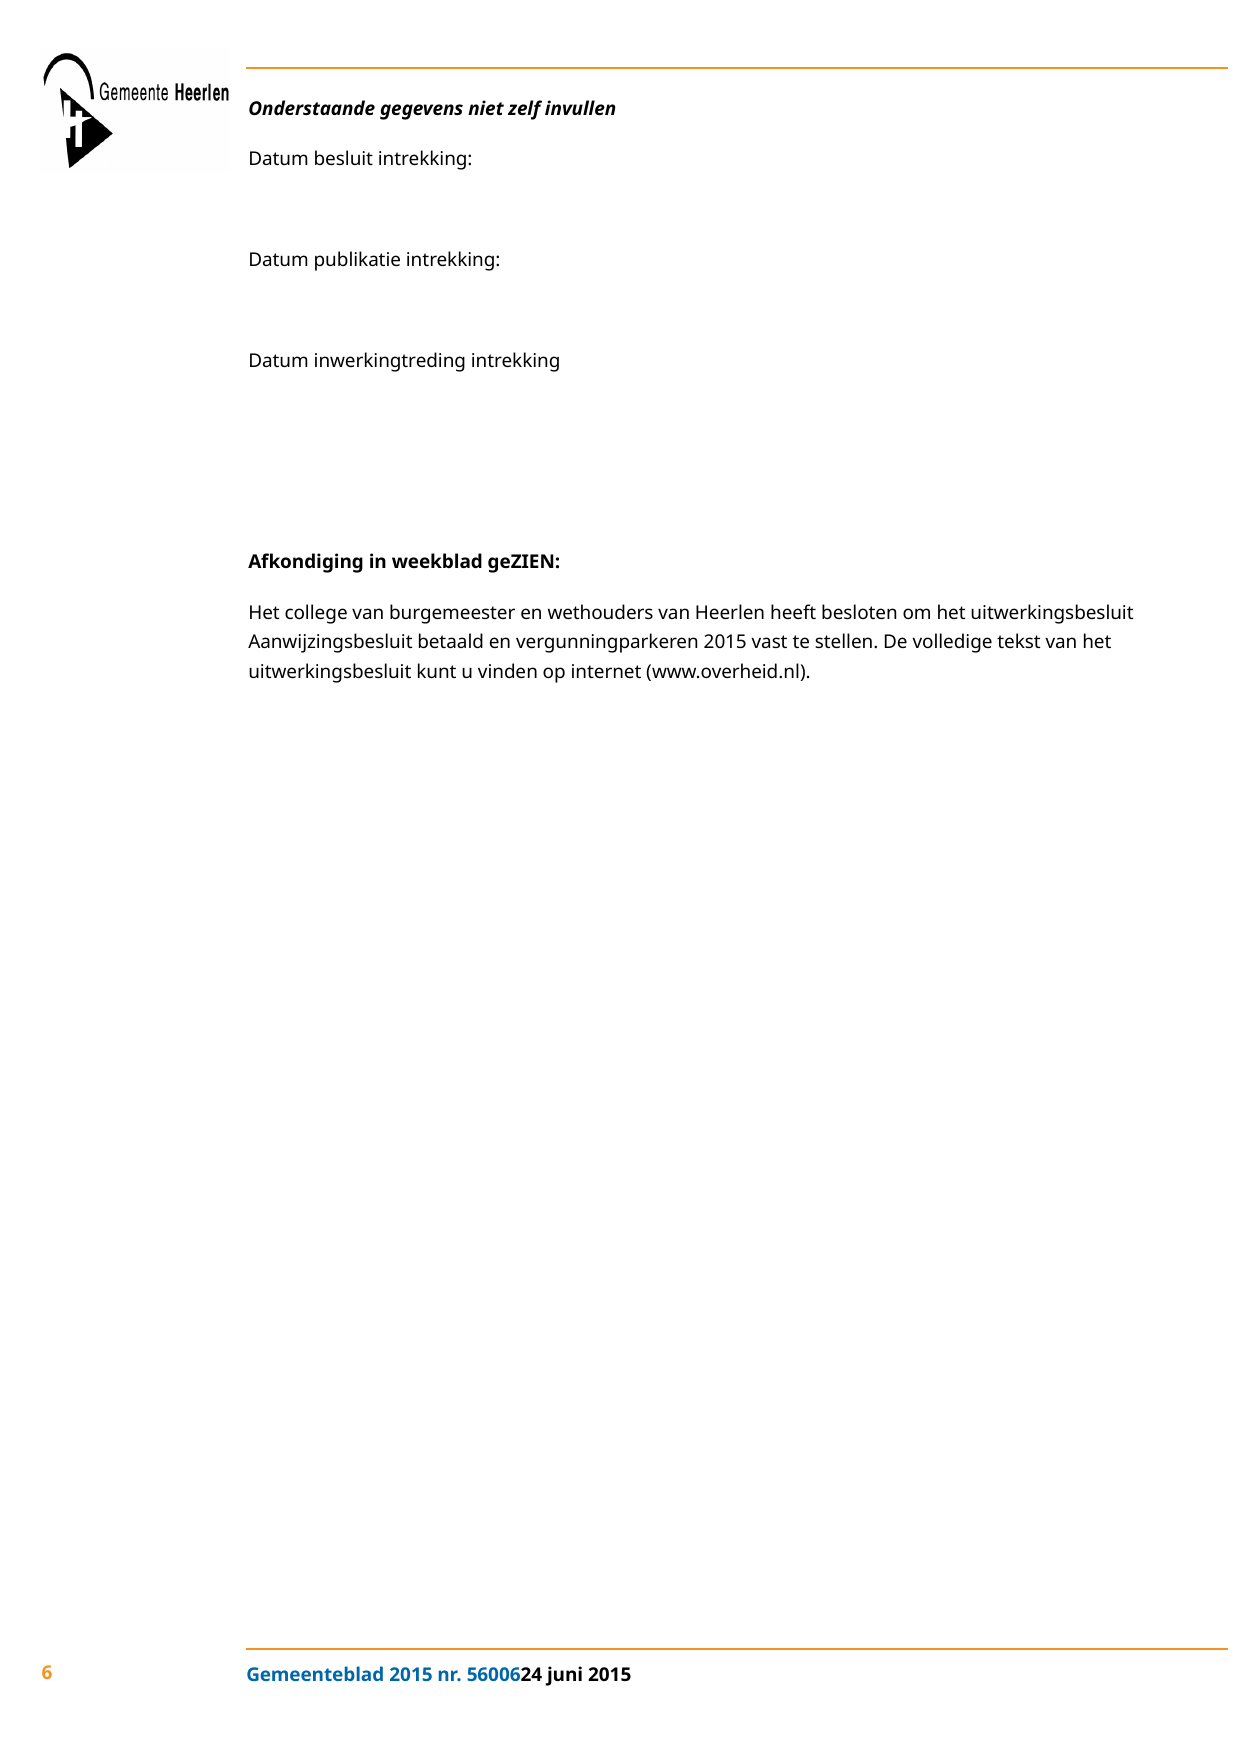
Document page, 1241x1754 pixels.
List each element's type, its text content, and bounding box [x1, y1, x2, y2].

text Datum inwerkingtreding intrekking [248, 347, 1152, 373]
text Het college van burgemeester en wethouders van Heerlen heeft besloten om het uitwerkingsbesluit Aanwijzingsbesluit betaald en vergunningparkeren 2015 vast te stellen. De volledige tekst van het uitwerkingsbesluit kunt u vinden op internet (www.overheid.nl). [248, 599, 1152, 684]
text Onderstaande gegevens niet zelf invullen [248, 95, 1152, 121]
text Afkondiging in weekblad geZIEN: [248, 548, 1152, 574]
text Datum publikatie intrekking: [248, 246, 1152, 272]
text Datum besluit intrekking: [248, 145, 1152, 171]
picture [41, 47, 231, 172]
